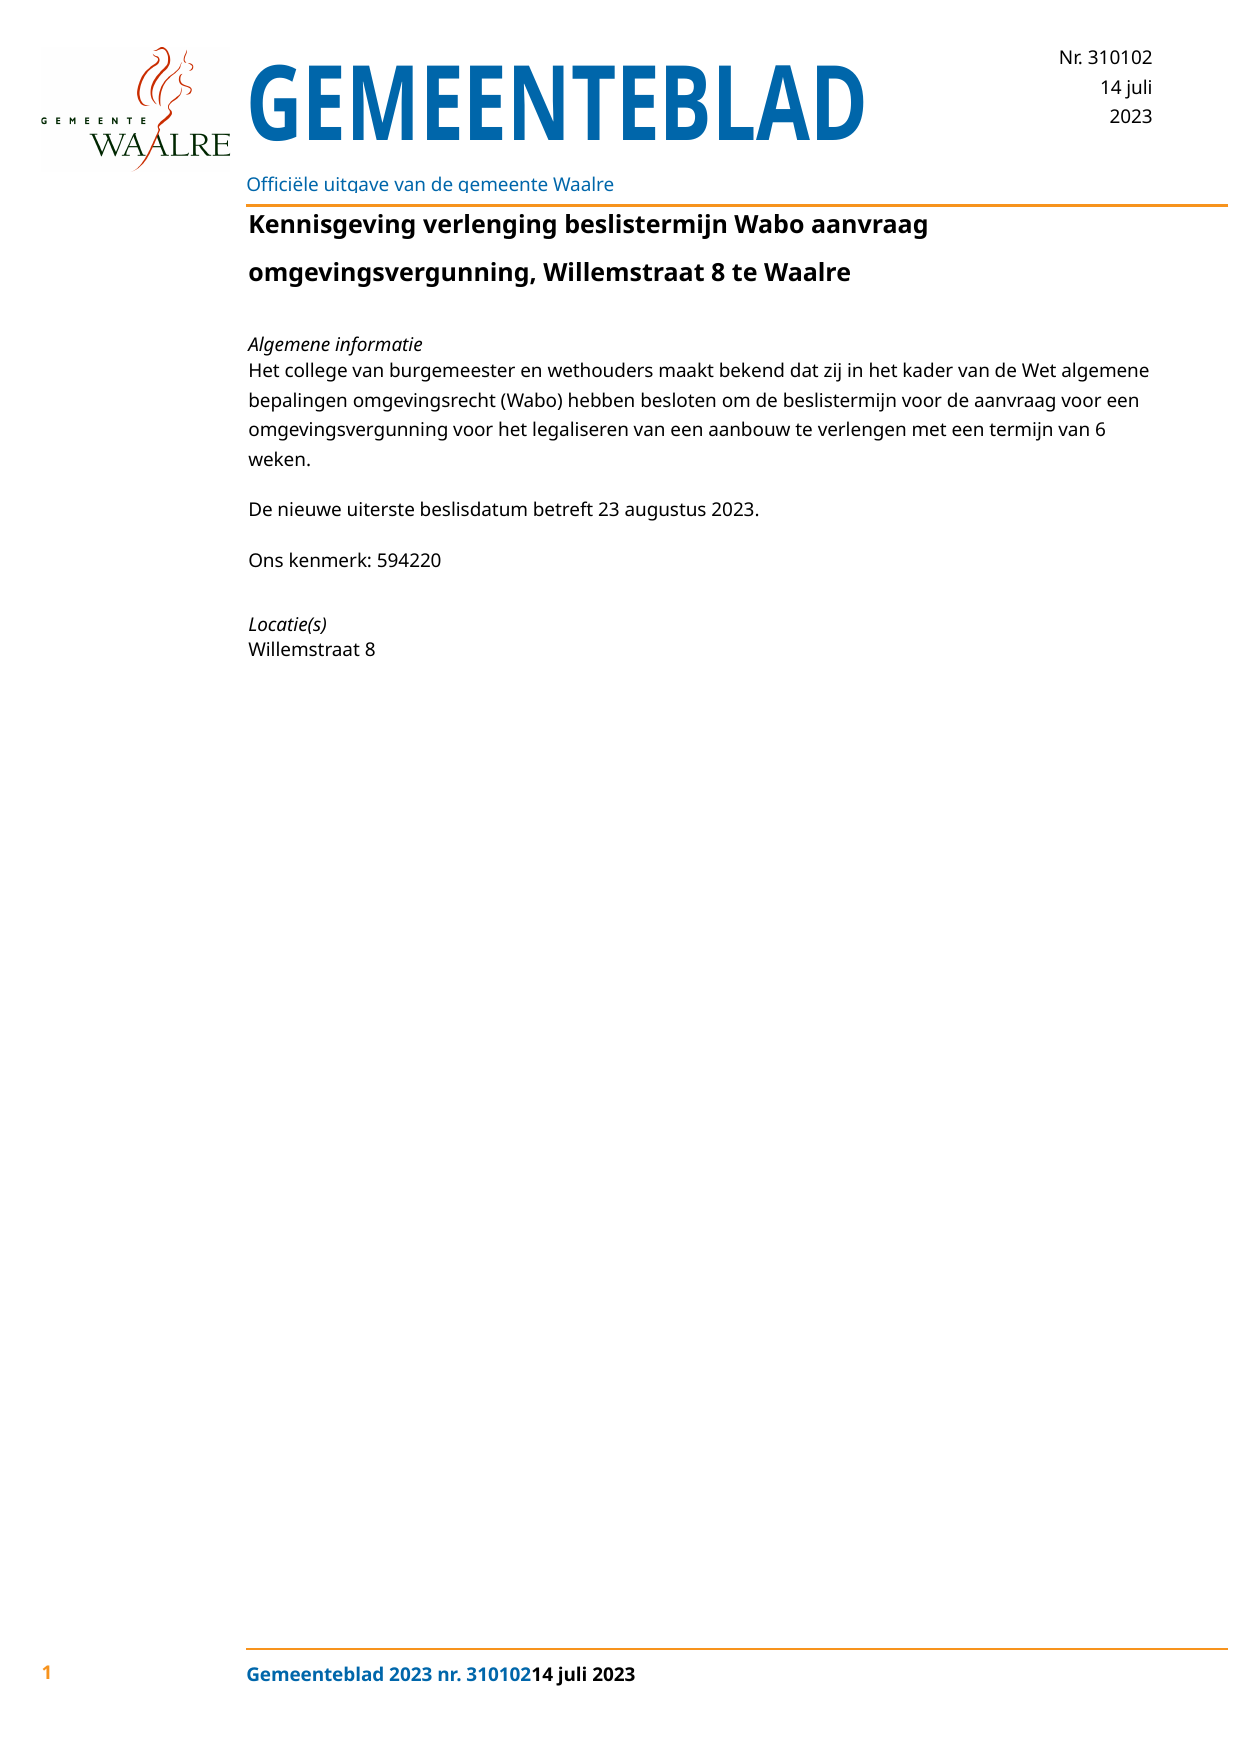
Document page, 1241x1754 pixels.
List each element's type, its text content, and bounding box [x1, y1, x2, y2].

text Het college van burgemeester en wethouders maakt bekend dat zij in het kader van de Wet algemene bepalingen omgevingsrecht (Wabo) hebben besloten om de beslistermijn voor de aanvraag voor een omgevingsvergunning voor het legaliseren van een aanbouw te verlengen met een termijn van 6 weken. [248, 357, 1152, 472]
text Locatie(s) [248, 611, 1152, 636]
picture [41, 47, 231, 172]
text Willemstraat 8 [248, 636, 1152, 662]
text Ons kenmerk: 594220 [248, 547, 1152, 572]
text De nieuwe uiterste beslisdatum betreft 23 augustus 2023. [248, 496, 1152, 522]
text Algemene informatie [248, 331, 1152, 357]
text Kennisgeving verlenging beslistermijn Wabo aanvraag omgevingsvergunning, Willemstraat 8 te Waalre [248, 207, 1152, 288]
